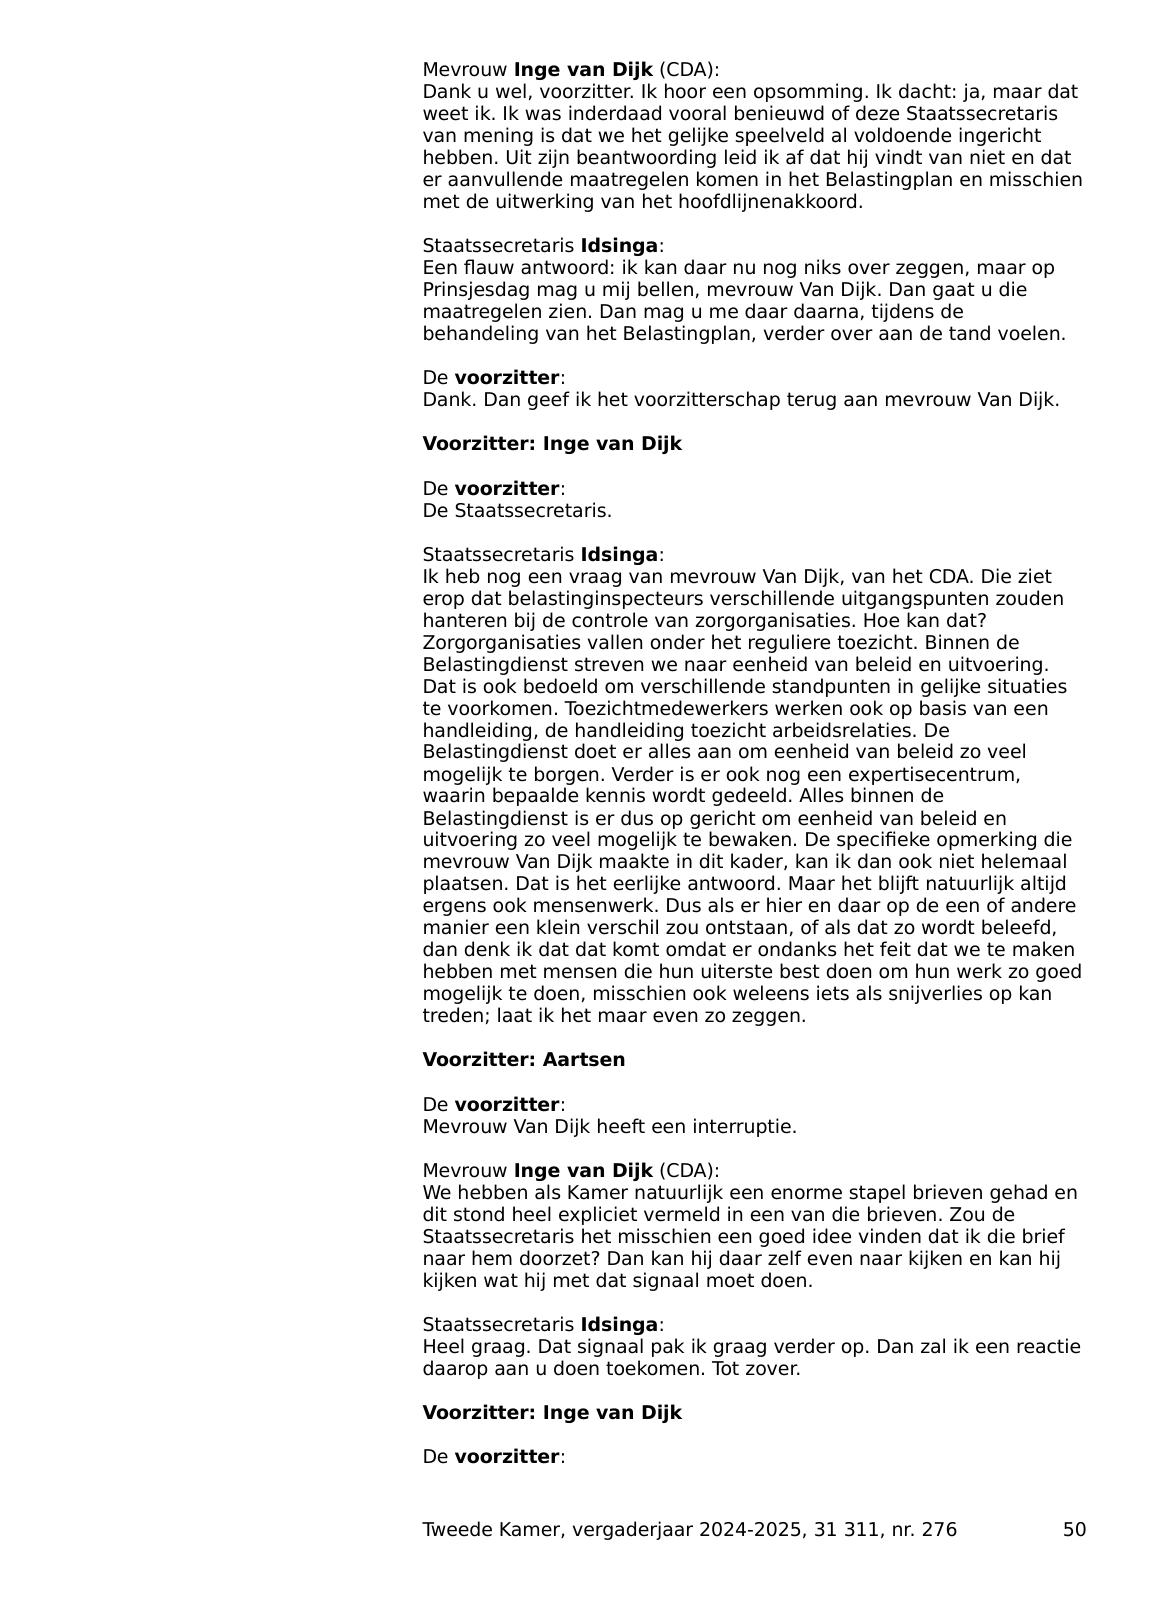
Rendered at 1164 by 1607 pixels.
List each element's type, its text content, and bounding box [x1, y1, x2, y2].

text Staatssecretaris Idsinga: [422, 544, 1087, 566]
text Dank. Dan geef ik het voorzitterschap terug aan mevrouw Van Dijk. [422, 389, 1087, 411]
text Staatssecretaris Idsinga: [422, 1314, 1087, 1336]
text Mevrouw Inge van Dijk (CDA): [422, 1160, 1087, 1182]
text We hebben als Kamer natuurlijk een enorme stapel brieven gehad en dit stond heel expliciet vermeld in een van die brieven. Zou de Staatssecretaris het misschien een goed idee vinden dat ik die brief naar hem doorzet? Dan kan hij daar zelf even naar kijken en kan hij kijken wat hij met dat signaal moet doen. [422, 1182, 1087, 1292]
text De voorzitter: [422, 367, 1087, 389]
text Ik heb nog een vraag van mevrouw Van Dijk, van het CDA. Die ziet erop dat belastinginspecteurs verschillende uitgangspunten zouden hanteren bij de controle van zorgorganisaties. Hoe kan dat? Zorgorganisaties vallen onder het reguliere toezicht. Binnen de Belastingdienst streven we naar eenheid van beleid en uitvoering. Dat is ook bedoeld om verschillende standpunten in gelijke situaties te voorkomen. Toezichtmedewerkers werken ook op basis van een handleiding, de handleiding toezicht arbeidsrelaties. De Belastingdienst doet er alles aan om eenheid van beleid zo veel mogelijk te borgen. Verder is er ook nog een expertisecentrum, waarin bepaalde kennis wordt gedeeld. Alles binnen de Belastingdienst is er dus op gericht om eenheid van beleid en uitvoering zo veel mogelijk te bewaken. De specifieke opmerking die mevrouw Van Dijk maakte in dit kader, kan ik dan ook niet helemaal plaatsen. Dat is het eerlijke antwoord. Maar het blijft natuurlijk altijd ergens ook mensenwerk. Dus als er hier en daar op de een of andere manier een klein verschil zou ontstaan, of als dat zo wordt beleefd, dan denk ik dat dat komt omdat er ondanks het feit dat we te maken hebben met mensen die hun uiterste best doen om hun werk zo goed mogelijk te doen, misschien ook weleens iets als snijverlies op kan treden; laat ik het maar even zo zeggen. [422, 566, 1087, 1027]
text De voorzitter: [422, 1446, 1087, 1468]
text De voorzitter: [422, 477, 1087, 499]
text Mevrouw Inge van Dijk (CDA): [422, 59, 1087, 81]
text Heel graag. Dat signaal pak ik graag verder op. Dan zal ik een reactie daarop aan u doen toekomen. Tot zover. [422, 1336, 1087, 1380]
subtitle Voorzitter: Aartsen [422, 1049, 1087, 1071]
text De Staatssecretaris. [422, 499, 1087, 521]
subtitle Voorzitter: Inge van Dijk [422, 433, 1087, 455]
text Mevrouw Van Dijk heeft een interruptie. [422, 1116, 1087, 1137]
text Een flauw antwoord: ik kan daar nu nog niks over zeggen, maar op Prinsjesdag mag u mij bellen, mevrouw Van Dijk. Dan gaat u die maatregelen zien. Dan mag u me daar daarna, tijdens de behandeling van het Belastingplan, verder over aan de tand voelen. [422, 257, 1087, 345]
subtitle Voorzitter: Inge van Dijk [422, 1402, 1087, 1424]
text Staatssecretaris Idsinga: [422, 235, 1087, 257]
text Dank u wel, voorzitter. Ik hoor een opsomming. Ik dacht: ja, maar dat weet ik. Ik was inderdaad vooral benieuwd of deze Staatssecretaris van mening is dat we het gelijke speelveld al voldoende ingericht hebben. Uit zijn beantwoording leid ik af dat hij vindt van niet en dat er aanvullende maatregelen komen in het Belastingplan en misschien met de uitwerking van het hoofdlijnenakkoord. [422, 81, 1087, 213]
text De voorzitter: [422, 1093, 1087, 1116]
